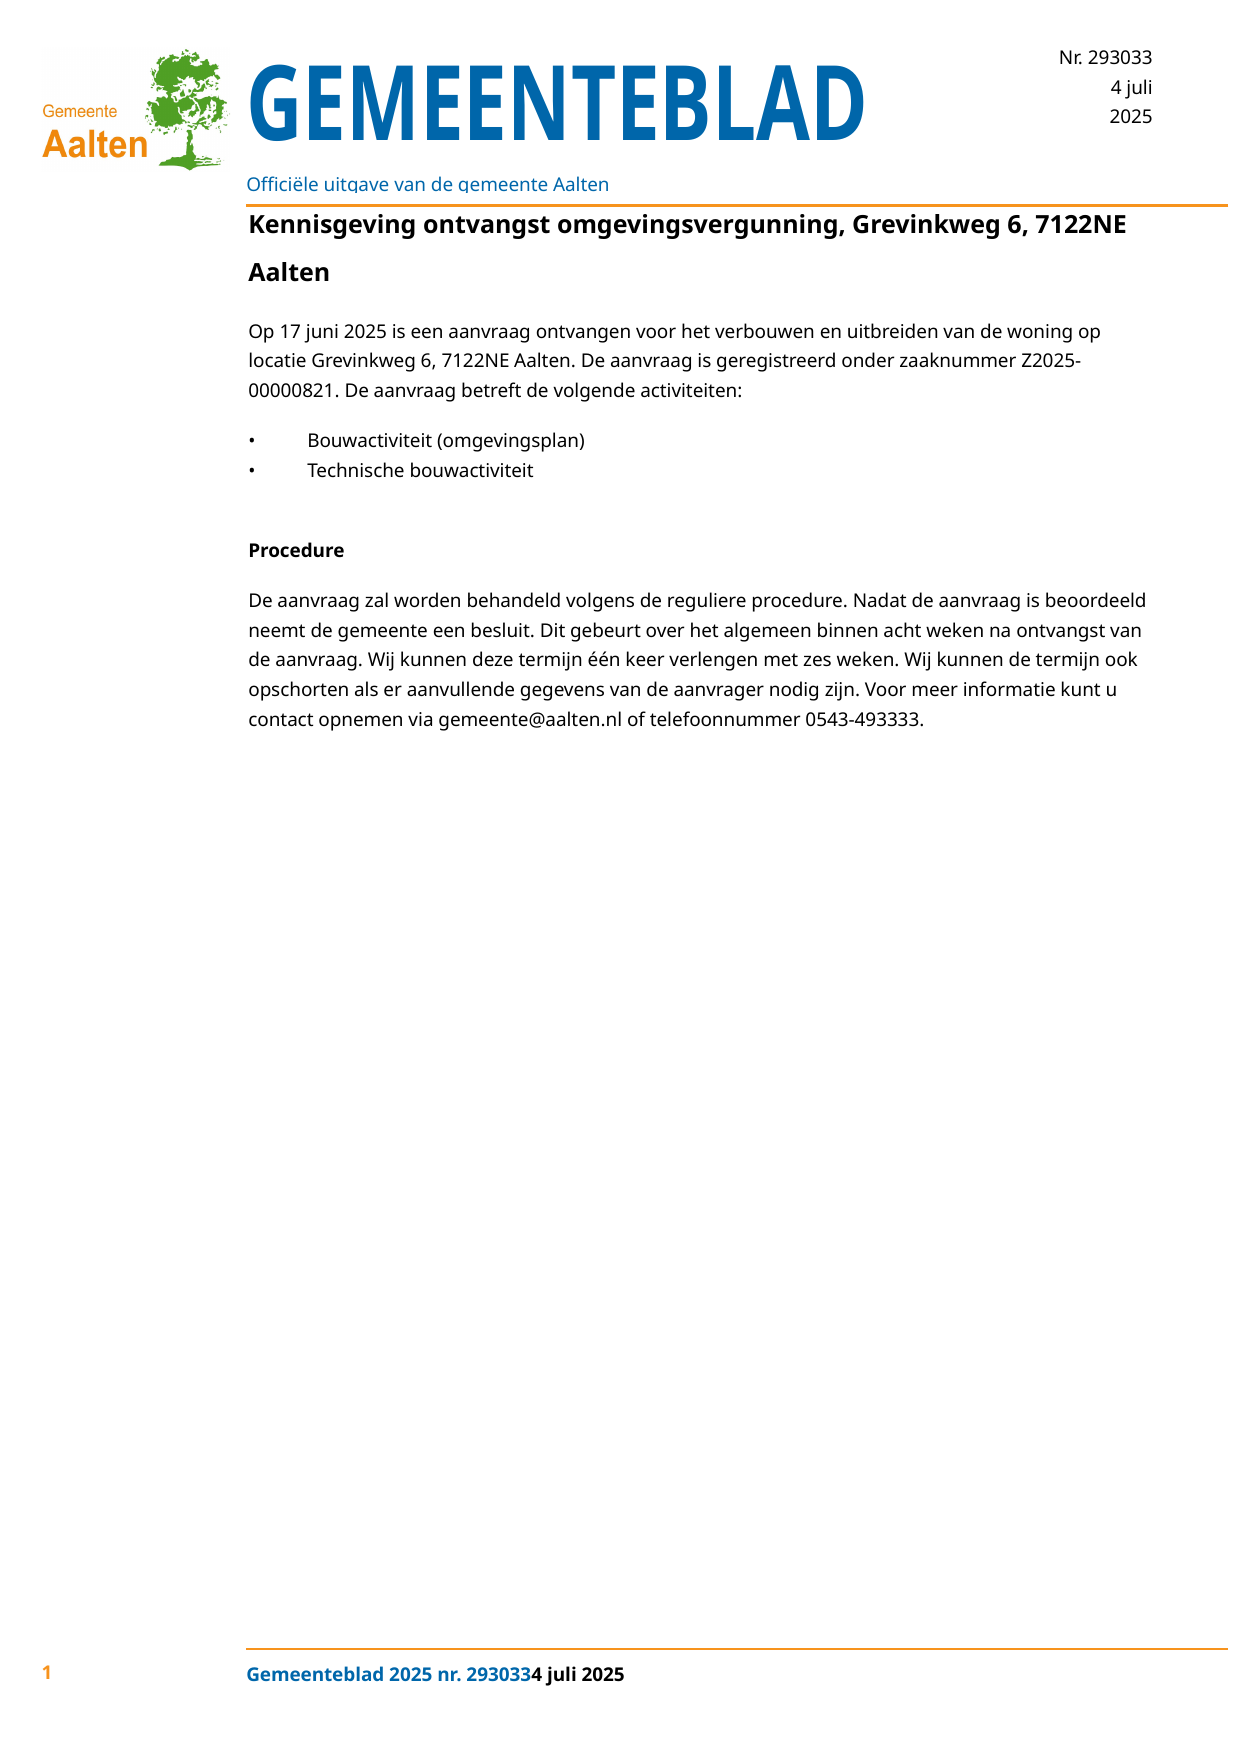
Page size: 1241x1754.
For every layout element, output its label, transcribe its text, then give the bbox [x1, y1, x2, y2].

list Technische bouwactiviteit [248, 457, 1152, 483]
picture [41, 47, 231, 172]
text Procedure [248, 537, 1152, 563]
list Bouwactiviteit (omgevingsplan) [248, 427, 1152, 453]
text De aanvraag zal worden behandeld volgens de reguliere procedure. Nadat de aanvraag is beoordeeld neemt de gemeente een besluit. Dit gebeurt over het algemeen binnen acht weken na ontvangst van de aanvraag. Wij kunnen deze termijn één keer verlengen met zes weken. Wij kunnen de termijn ook opschorten als er aanvullende gegevens van de aanvrager nodig zijn. Voor meer informatie kunt u contact opnemen via gemeente@aalten.nl of telefoonnummer 0543-493333. [248, 587, 1152, 732]
text Kennisgeving ontvangst omgevingsvergunning, Grevinkweg 6, 7122NE Aalten [248, 207, 1152, 288]
text Op 17 juni 2025 is een aanvraag ontvangen voor het verbouwen en uitbreiden van de woning op locatie Grevinkweg 6, 7122NE Aalten. De aanvraag is geregistreerd onder zaaknummer Z2025-00000821. De aanvraag betreft de volgende activiteiten: [248, 318, 1152, 403]
